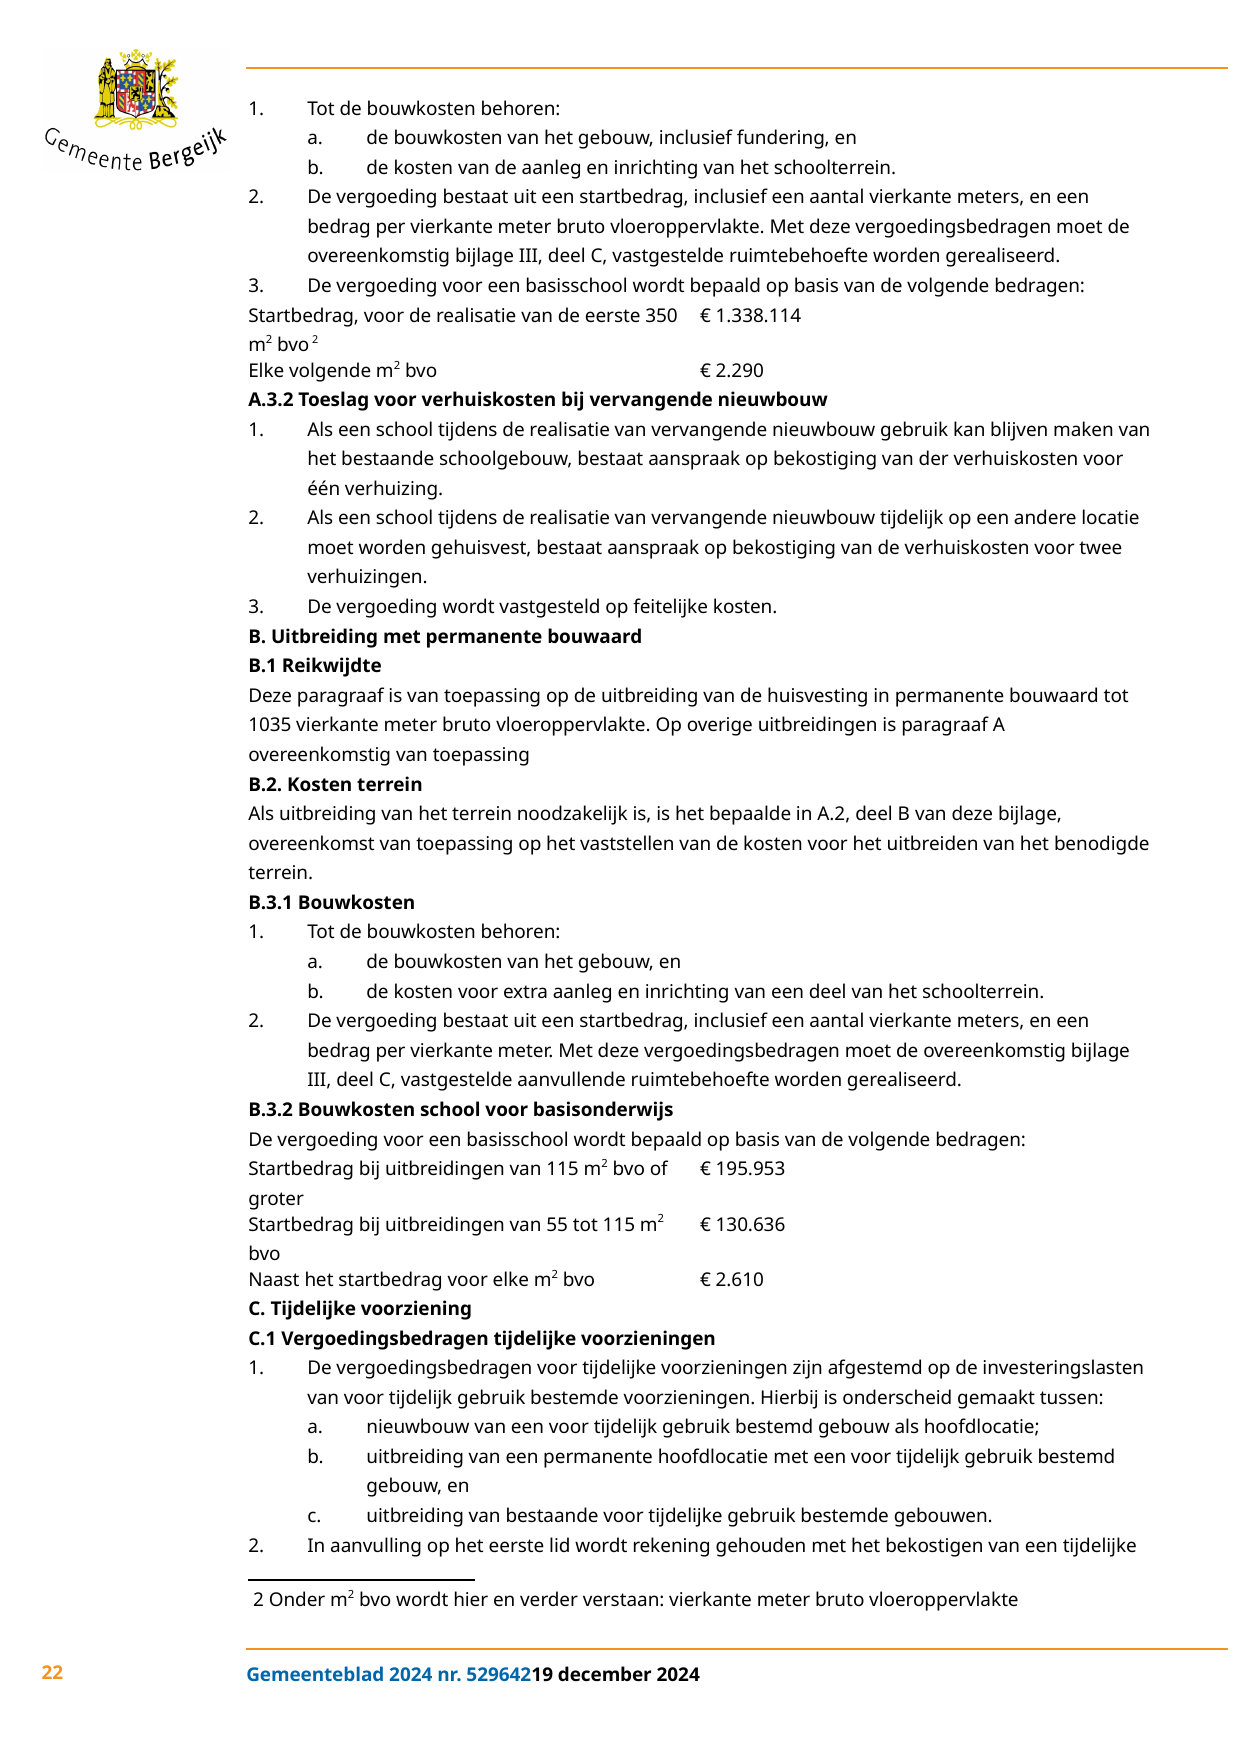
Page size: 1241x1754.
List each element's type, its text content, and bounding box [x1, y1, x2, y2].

list de kosten voor extra aanleg en inrichting van een deel van het schoolterrein. [307, 978, 1152, 1004]
table_cell € 2.290 [700, 357, 1152, 383]
list De vergoedingsbedragen voor tijdelijke voorzieningen zijn afgestemd op de investeringslasten van voor tijdelijk gebruik bestemde voorzieningen. Hierbij is onderscheid gemaakt tussen: [248, 1354, 1152, 1409]
list Als een school tijdens de realisatie van vervangende nieuwbouw tijdelijk op een andere locatie moet worden gehuisvest, bestaat aanspraak op bekostiging van de verhuiskosten voor twee verhuizingen. [248, 504, 1152, 589]
list In aanvulling op het eerste lid wordt rekening gehouden met het bekostigen van een tijdelijke [248, 1532, 1152, 1557]
text Deze paragraaf is van toepassing op de uitbreiding van de huisvesting in permanente bouwaard tot 1035 vierkante meter bruto vloeroppervlakte. Op overige uitbreidingen is paragraaf A overeenkomstig van toepassing [248, 682, 1152, 767]
list De vergoeding voor een basisschool wordt bepaald op basis van de volgende bedragen: [248, 272, 1152, 298]
table_header Startbedrag bij uitbreidingen van 115 m2 bvo of groter [248, 1156, 700, 1211]
list uitbreiding van bestaande voor tijdelijke gebruik bestemde gebouwen. [307, 1502, 1152, 1528]
text B.2. Kosten terrein [248, 771, 1152, 797]
text B.3.2 Bouwkosten school voor basisonderwijs [248, 1096, 1152, 1122]
list uitbreiding van een permanente hoofdlocatie met een voor tijdelijk gebruik bestemd gebouw, en [307, 1443, 1152, 1498]
list De vergoeding wordt vastgesteld op feitelijke kosten. [248, 593, 1152, 619]
list De vergoeding bestaat uit een startbedrag, inclusief een aantal vierkante meters, en een bedrag per vierkante meter bruto vloeroppervlakte. Met deze vergoedingsbedragen moet de overeenkomstig bijlage III, deel C, vastgestelde ruimtebehoefte worden gerealiseerd. [248, 183, 1152, 268]
list de bouwkosten van het gebouw, en [307, 948, 1152, 974]
table_header Startbedrag, voor de realisatie van de eerste 350 m2 bvo [248, 302, 700, 357]
text A.3.2 Toeslag voor verhuiskosten bij vervangende nieuwbouw [248, 386, 1152, 412]
table_cell Startbedrag bij uitbreidingen van 55 tot 115 m2 bvo [248, 1211, 700, 1266]
picture [41, 47, 231, 172]
list Tot de bouwkosten behoren: [248, 919, 1152, 944]
table_header € 195.953 [700, 1156, 1152, 1211]
table_cell € 2.610 [700, 1266, 1152, 1292]
list De vergoeding bestaat uit een startbedrag, inclusief een aantal vierkante meters, en een bedrag per vierkante meter. Met deze vergoedingsbedragen moet de overeenkomstig bijlage III, deel C, vastgestelde aanvullende ruimtebehoefte worden gerealiseerd. [248, 1007, 1152, 1092]
list de bouwkosten van het gebouw, inclusief fundering, en [307, 124, 1152, 150]
table_cell Naast het startbedrag voor elke m2 bvo [248, 1266, 700, 1292]
text B.3.1 Bouwkosten [248, 889, 1152, 915]
text B.1 Reikwijdte [248, 652, 1152, 678]
list de kosten van de aanleg en inrichting van het schoolterrein. [307, 154, 1152, 180]
table_cell Elke volgende m2 bvo [248, 357, 700, 383]
text B. Uitbreiding met permanente bouwaard [248, 623, 1152, 649]
table_header € 1.338.114 [700, 302, 1152, 357]
list nieuwbouw van een voor tijdelijk gebruik bestemd gebouw als hoofdlocatie; [307, 1413, 1152, 1439]
text C.1 Vergoedingsbedragen tijdelijke voorzieningen [248, 1325, 1152, 1350]
list Als een school tijdens de realisatie van vervangende nieuwbouw gebruik kan blijven maken van het bestaande schoolgebouw, bestaat aanspraak op bekostiging van der verhuiskosten voor één verhuizing. [248, 416, 1152, 501]
table_cell € 130.636 [700, 1211, 1152, 1266]
text C. Tijdelijke voorziening [248, 1295, 1152, 1321]
text Als uitbreiding van het terrein noodzakelijk is, is het bepaalde in A.2, deel B van deze bijlage, overeenkomst van toepassing op het vaststellen van de kosten voor het uitbreiden van het benodigde terrein. [248, 800, 1152, 885]
text De vergoeding voor een basisschool wordt bepaald op basis van de volgende bedragen: [248, 1126, 1152, 1152]
list Tot de bouwkosten behoren: [248, 95, 1152, 121]
